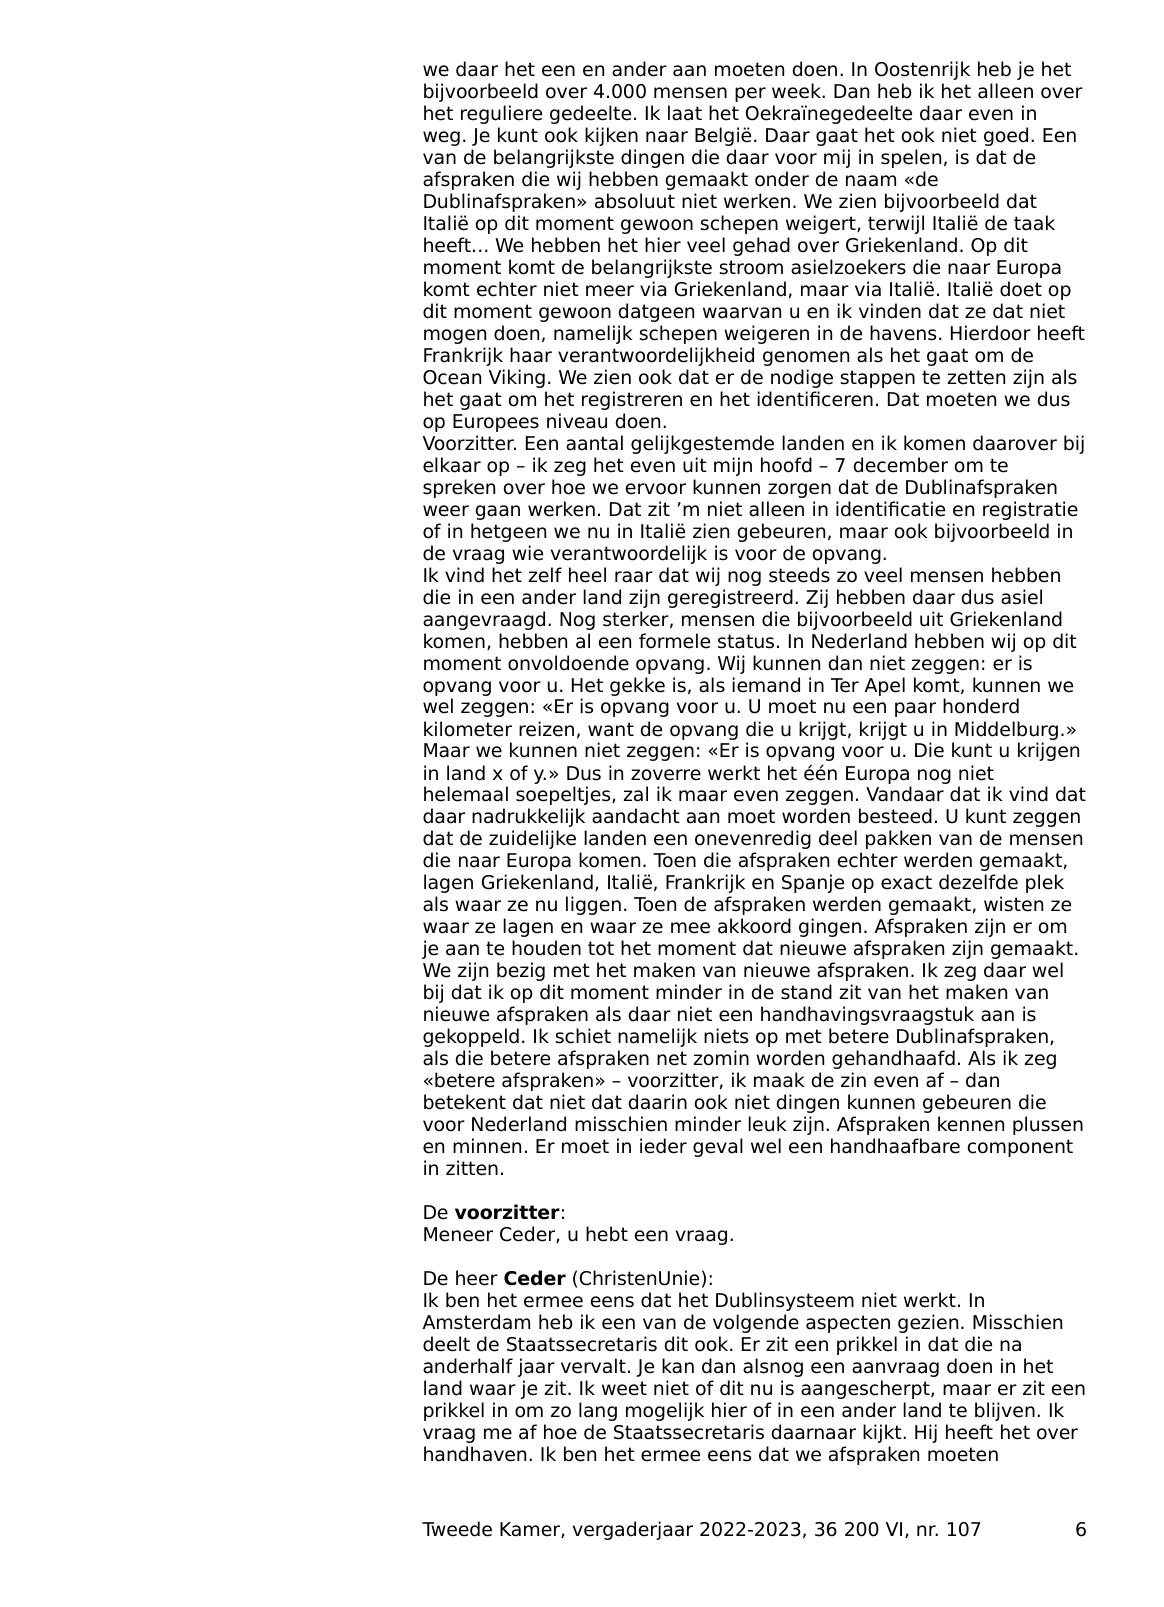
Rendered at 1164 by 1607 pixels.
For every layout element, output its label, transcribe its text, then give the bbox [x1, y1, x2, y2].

text Ik vind het zelf heel raar dat wij nog steeds zo veel mensen hebben die in een ander land zijn geregistreerd. Zij hebben daar dus asiel aangevraagd. Nog sterker, mensen die bijvoorbeeld uit Griekenland komen, hebben al een formele status. In Nederland hebben wij op dit moment onvoldoende opvang. Wij kunnen dan niet zeggen: er is opvang voor u. Het gekke is, als iemand in Ter Apel komt, kunnen we wel zeggen: «Er is opvang voor u. U moet nu een paar honderd kilometer reizen, want de opvang die u krijgt, krijgt u in Middelburg.» Maar we kunnen niet zeggen: «Er is opvang voor u. Die kunt u krijgen in land x of y.» Dus in zoverre werkt het één Europa nog niet helemaal soepeltjes, zal ik maar even zeggen. Vandaar dat ik vind dat daar nadrukkelijk aandacht aan moet worden besteed. U kunt zeggen dat de zuidelijke landen een onevenredig deel pakken van de mensen die naar Europa komen. Toen die afspraken echter werden gemaakt, lagen Griekenland, Italië, Frankrijk en Spanje op exact dezelfde plek als waar ze nu liggen. Toen de afspraken werden gemaakt, wisten ze waar ze lagen en waar ze mee akkoord gingen. Afspraken zijn er om je aan te houden tot het moment dat nieuwe afspraken zijn gemaakt. [422, 564, 1087, 960]
text Ik ben het ermee eens dat het Dublinsysteem niet werkt. In Amsterdam heb ik een van de volgende aspecten gezien. Misschien deelt de Staatssecretaris dit ook. Er zit een prikkel in dat die na anderhalf jaar vervalt. Je kan dan alsnog een aanvraag doen in het land waar je zit. Ik weet niet of dit nu is aangescherpt, maar er zit een prikkel in om zo lang mogelijk hier of in een ander land te blijven. Ik vraag me af hoe de Staatssecretaris daarnaar kijkt. Hij heeft het over handhaven. Ik ben het ermee eens dat we afspraken moeten [422, 1290, 1087, 1466]
text De heer Ceder (ChristenUnie): [422, 1268, 1087, 1290]
text we daar het een en ander aan moeten doen. In Oostenrijk heb je het bijvoorbeeld over 4.000 mensen per week. Dan heb ik het alleen over het reguliere gedeelte. Ik laat het Oekraïnegedeelte daar even in weg. Je kunt ook kijken naar België. Daar gaat het ook niet goed. Een van de belangrijkste dingen die daar voor mij in spelen, is dat de afspraken die wij hebben gemaakt onder de naam «de Dublinafspraken» absoluut niet werken. We zien bijvoorbeeld dat Italië op dit moment gewoon schepen weigert, terwijl Italië de taak heeft... We hebben het hier veel gehad over Griekenland. Op dit moment komt de belangrijkste stroom asielzoekers die naar Europa komt echter niet meer via Griekenland, maar via Italië. Italië doet op dit moment gewoon datgeen waarvan u en ik vinden dat ze dat niet mogen doen, namelijk schepen weigeren in de havens. Hierdoor heeft Frankrijk haar verantwoordelijkheid genomen als het gaat om de Ocean Viking. We zien ook dat er de nodige stappen te zetten zijn als het gaat om het registreren en het identificeren. Dat moeten we dus op Europees niveau doen. [422, 59, 1087, 433]
text Meneer Ceder, u hebt een vraag. [422, 1224, 1087, 1246]
text Voorzitter. Een aantal gelijkgestemde landen en ik komen daarover bij elkaar op – ik zeg het even uit mijn hoofd – 7 december om te spreken over hoe we ervoor kunnen zorgen dat de Dublinafspraken weer gaan werken. Dat zit ’m niet alleen in identificatie en registratie of in hetgeen we nu in Italië zien gebeuren, maar ook bijvoorbeeld in de vraag wie verantwoordelijk is voor de opvang. [422, 433, 1087, 564]
text De voorzitter: [422, 1202, 1087, 1224]
text We zijn bezig met het maken van nieuwe afspraken. Ik zeg daar wel bij dat ik op dit moment minder in de stand zit van het maken van nieuwe afspraken als daar niet een handhavingsvraagstuk aan is gekoppeld. Ik schiet namelijk niets op met betere Dublinafspraken, als die betere afspraken net zomin worden gehandhaafd. Als ik zeg «betere afspraken» – voorzitter, ik maak de zin even af – dan betekent dat niet dat daarin ook niet dingen kunnen gebeuren die voor Nederland misschien minder leuk zijn. Afspraken kennen plussen en minnen. Er moet in ieder geval wel een handhaafbare component in zitten. [422, 960, 1087, 1180]
